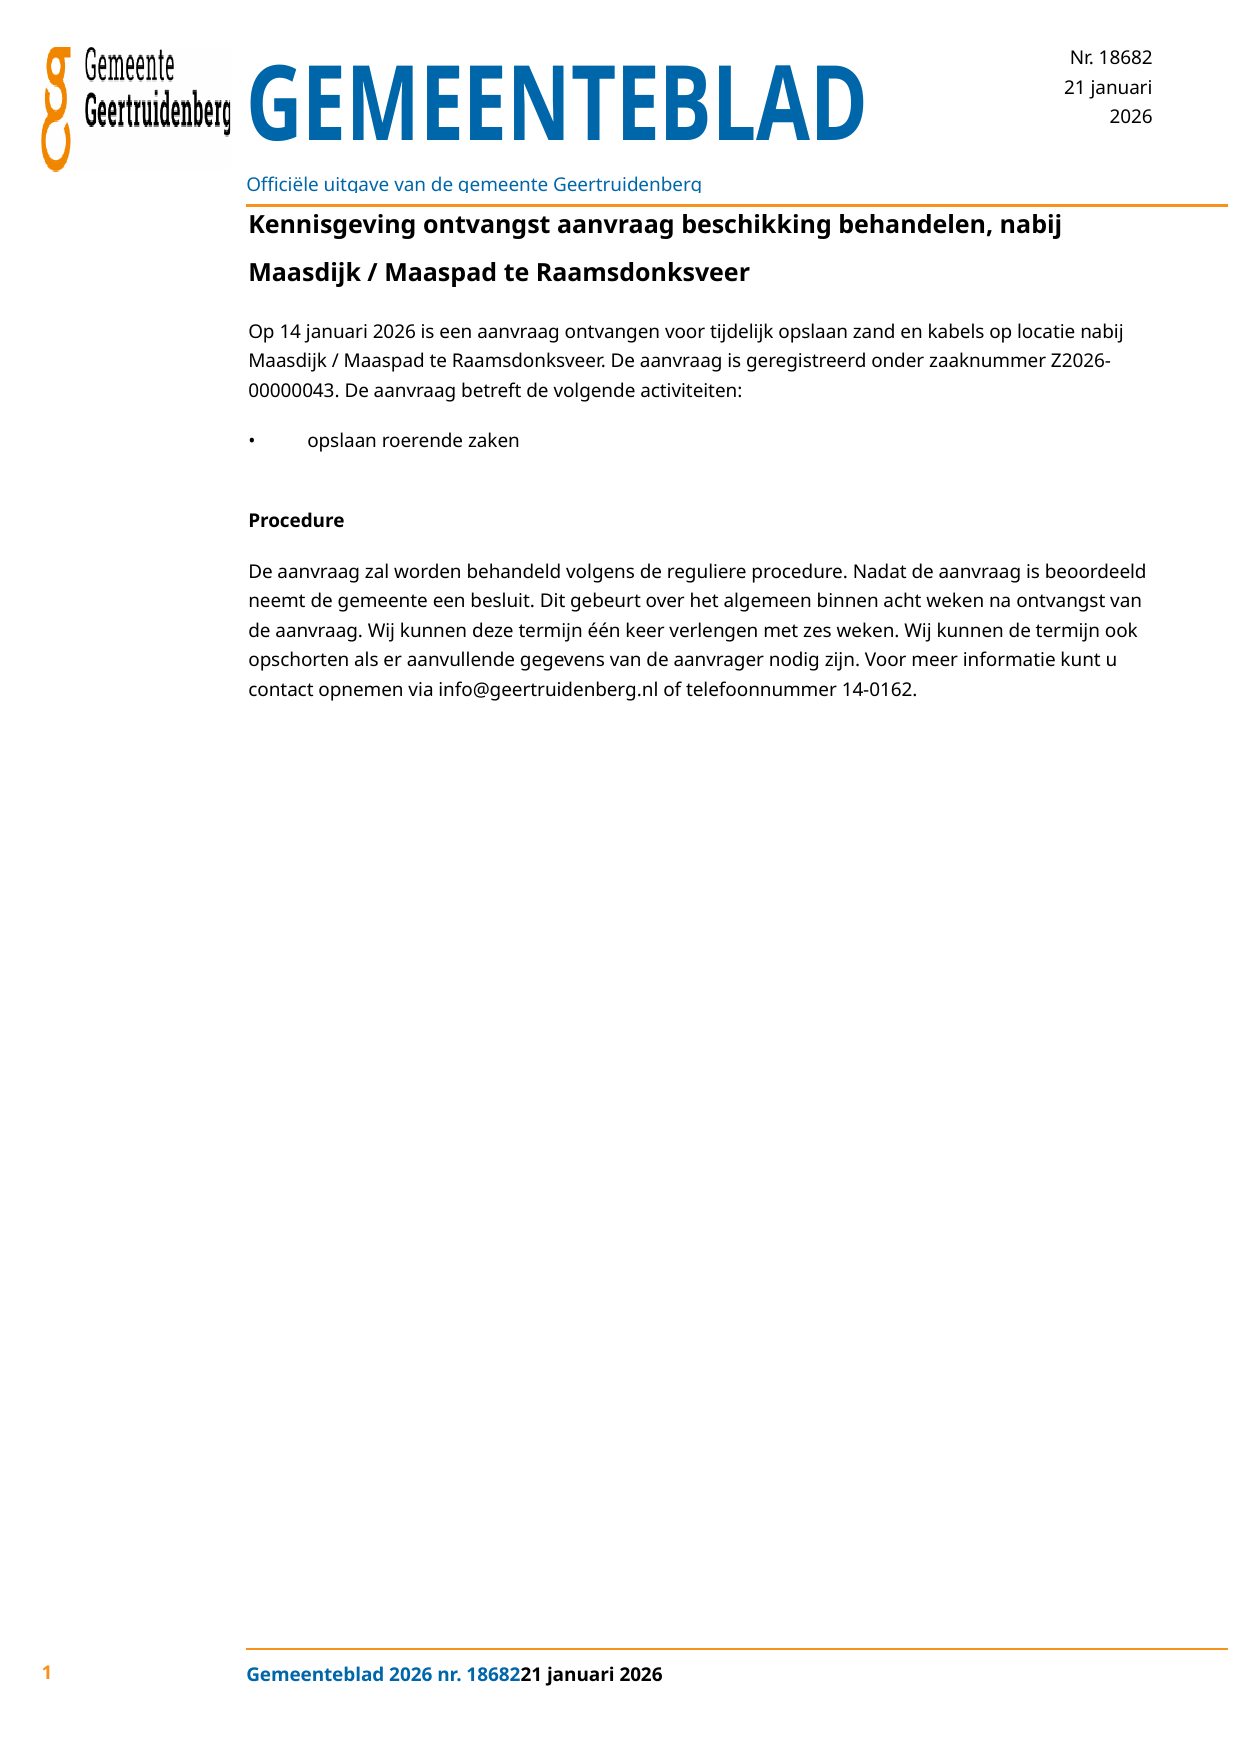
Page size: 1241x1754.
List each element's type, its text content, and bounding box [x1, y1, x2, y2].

list opslaan roerende zaken [248, 427, 1152, 453]
text Kennisgeving ontvangst aanvraag beschikking behandelen, nabij Maasdijk / Maaspad te Raamsdonksveer [248, 207, 1152, 288]
text De aanvraag zal worden behandeld volgens de reguliere procedure. Nadat de aanvraag is beoordeeld neemt de gemeente een besluit. Dit gebeurt over het algemeen binnen acht weken na ontvangst van de aanvraag. Wij kunnen deze termijn één keer verlengen met zes weken. Wij kunnen de termijn ook opschorten als er aanvullende gegevens van de aanvrager nodig zijn. Voor meer informatie kunt u contact opnemen via info@geertruidenberg.nl of telefoonnummer 14-0162. [248, 558, 1152, 702]
text Op 14 januari 2026 is een aanvraag ontvangen voor tijdelijk opslaan zand en kabels op locatie nabij Maasdijk / Maaspad te Raamsdonksveer. De aanvraag is geregistreerd onder zaaknummer Z2026-00000043. De aanvraag betreft de volgende activiteiten: [248, 318, 1152, 403]
picture [41, 47, 231, 172]
text Procedure [248, 507, 1152, 533]
